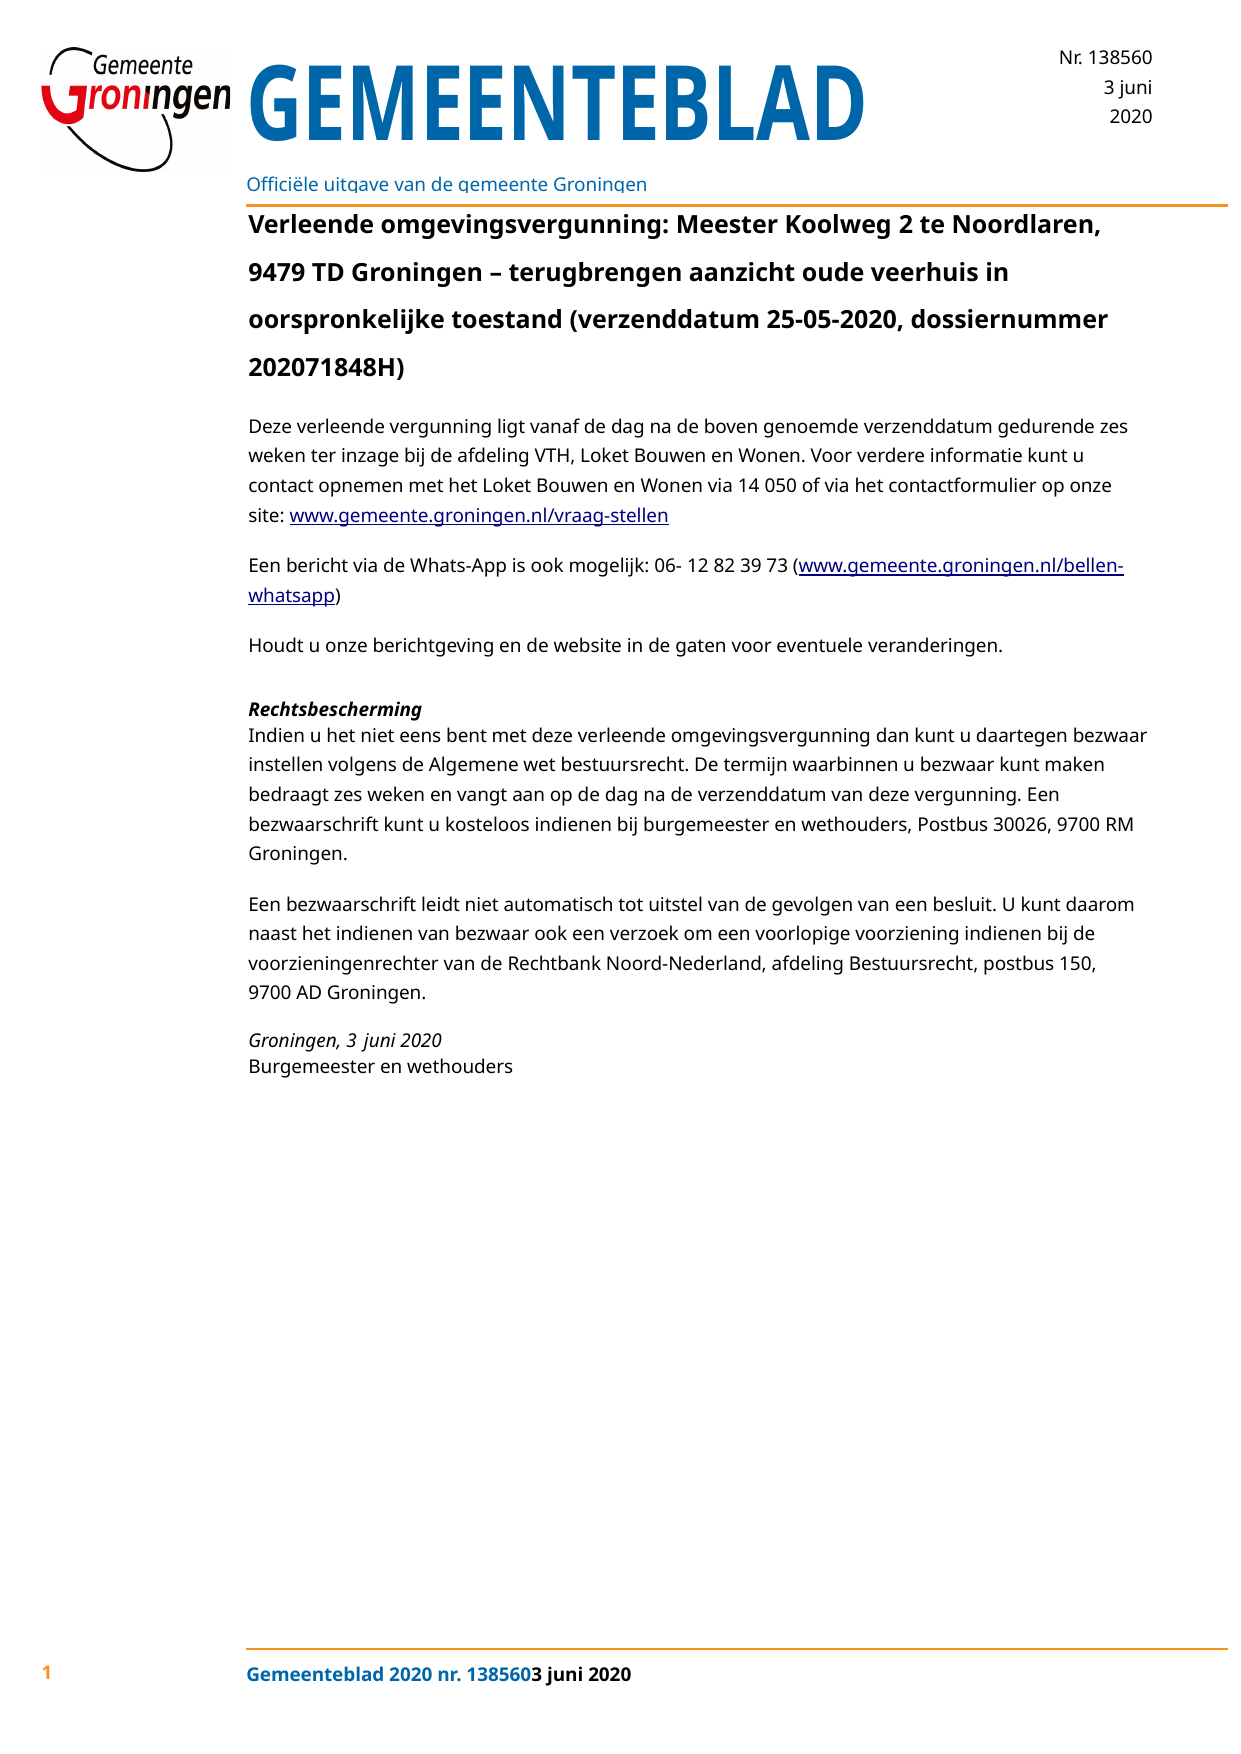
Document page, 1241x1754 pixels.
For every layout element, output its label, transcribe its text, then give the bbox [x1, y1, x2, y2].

text Verleende omgevingsvergunning: Meester Koolweg 2 te Noordlaren, 9479 TD Groningen – terugbrengen aanzicht oude veerhuis in oorspronkelijke toestand (verzenddatum 25-05-2020, dossiernummer 202071848H) [248, 207, 1152, 384]
picture [41, 47, 231, 172]
text Groningen, 3 juni 2020 [248, 1027, 1152, 1053]
text Een bericht via de Whats-App is ook mogelijk: 06- 12 82 39 73 (www.gemeente.groningen.nl/bellen-whatsapp) [248, 552, 1152, 608]
text Rechtsbescherming [248, 696, 1152, 722]
text Een bezwaarschrift leidt niet automatisch tot uitstel van de gevolgen van een besluit. U kunt daarom naast het indienen van bezwaar ook een verzoek om een voorlopige voorziening indienen bij de voorzieningenrechter van de Rechtbank Noord-Nederland, afdeling Bestuursrecht, postbus 150, 9700 AD Groningen. [248, 891, 1152, 1005]
text Indien u het niet eens bent met deze verleende omgevingsvergunning dan kunt u daartegen bezwaar instellen volgens de Algemene wet bestuursrecht. De termijn waarbinnen u bezwaar kunt maken bedraagt zes weken en vangt aan op de dag na de verzenddatum van deze vergunning. Een bezwaarschrift kunt u kosteloos indienen bij burgemeester en wethouders, Postbus 30026, 9700 RM Groningen. [248, 722, 1152, 866]
text Houdt u onze berichtgeving en de website in de gaten voor eventuele veranderingen. [248, 632, 1152, 658]
text Burgemeester en wethouders [248, 1053, 1152, 1079]
text Deze verleende vergunning ligt vanaf de dag na de boven genoemde verzenddatum gedurende zes weken ter inzage bij de afdeling VTH, Loket Bouwen en Wonen. Voor verdere informatie kunt u contact opnemen met het Loket Bouwen en Wonen via 14 050 of via het contactformulier op onze site: www.gemeente.groningen.nl/vraag-stellen [248, 413, 1152, 528]
